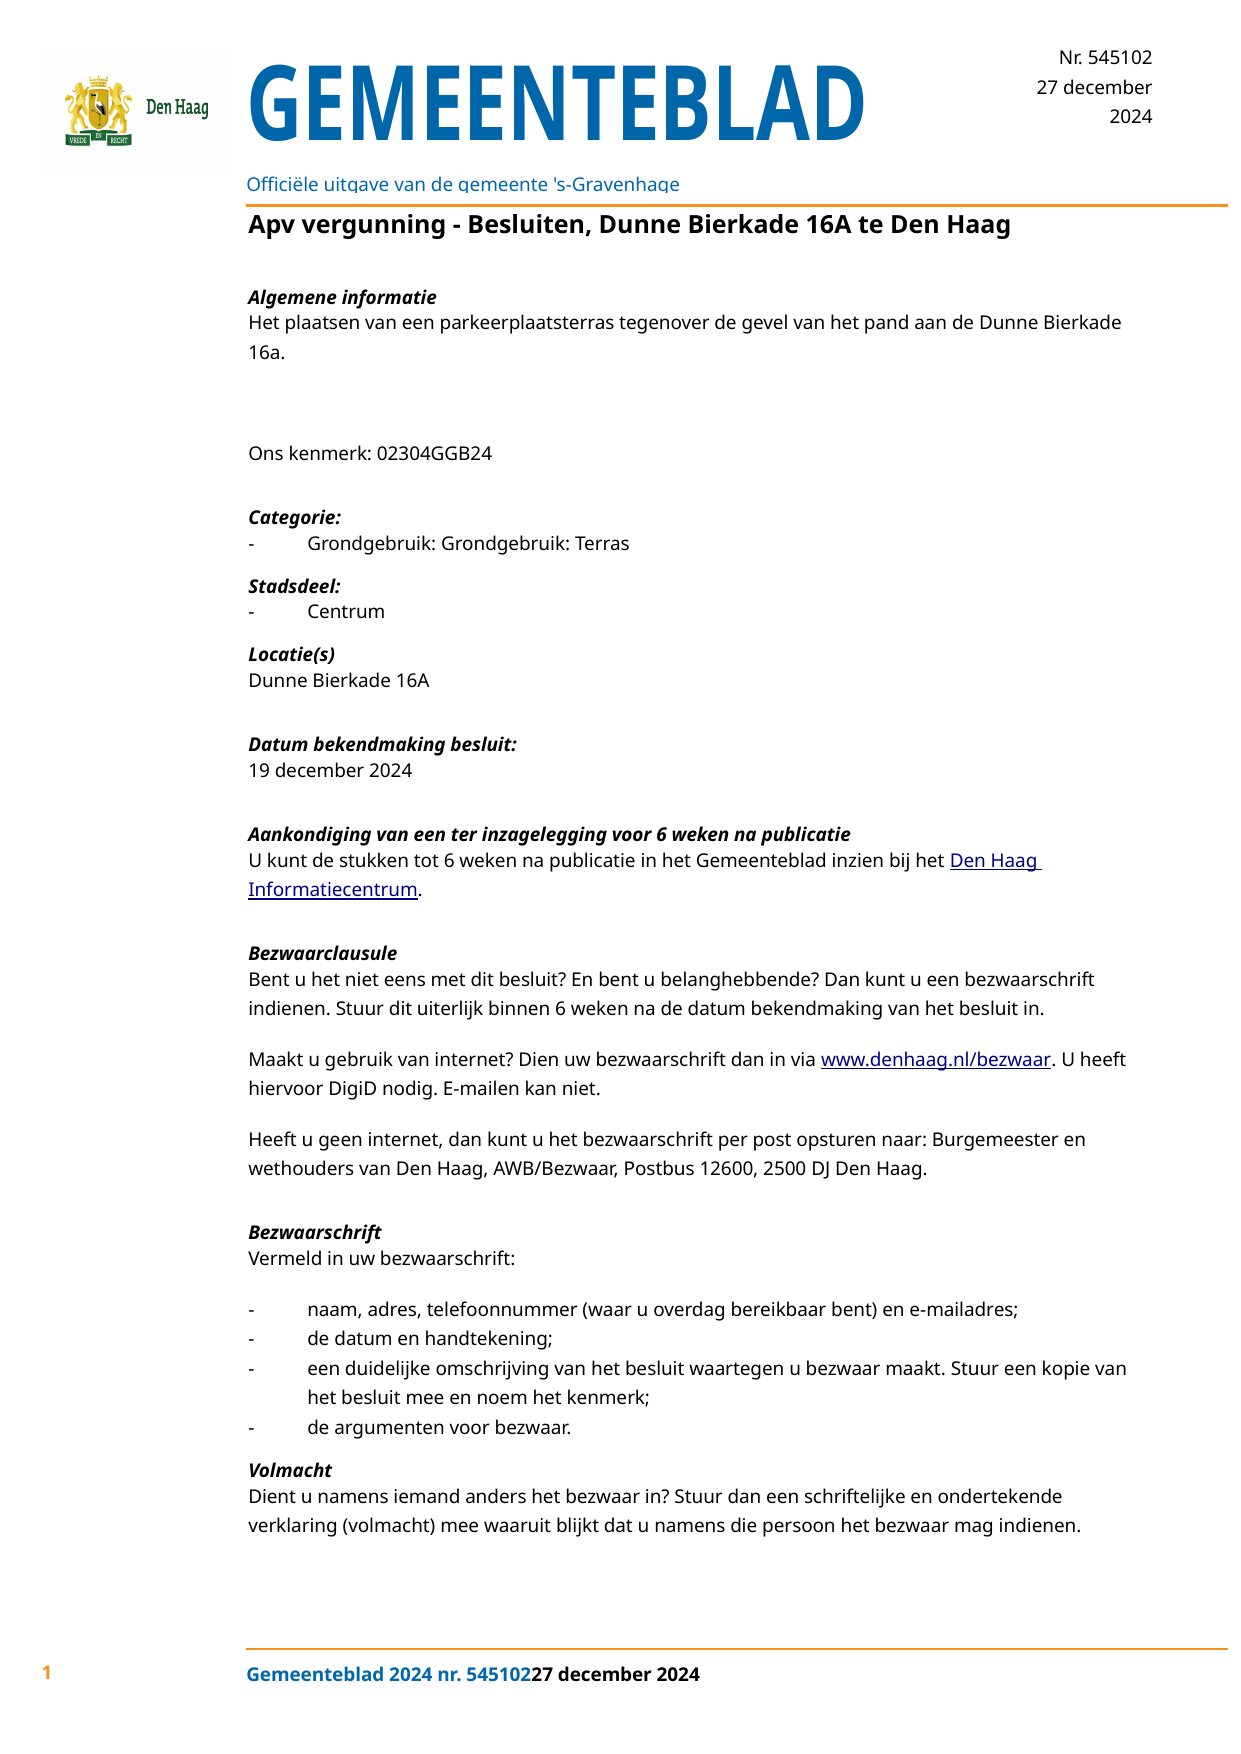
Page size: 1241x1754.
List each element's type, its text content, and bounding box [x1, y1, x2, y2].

list een duidelijke omschrijving van het besluit waartegen u bezwaar maakt. Stuur een kopie van het besluit mee en noem het kenmerk; [248, 1355, 1152, 1410]
text Datum bekendmaking besluit: [248, 731, 1152, 757]
text Ons kenmerk: 02304GGB24 [248, 440, 1152, 466]
text Het plaatsen van een parkeerplaatsterras tegenover de gevel van het pand aan de Dunne Bierkade 16a. [248, 309, 1152, 365]
text Algemene informatie [248, 284, 1152, 309]
text Categorie: [248, 504, 1152, 530]
text Dunne Bierkade 16A [248, 667, 1152, 693]
text Bezwaarclausule [248, 940, 1152, 966]
text U kunt de stukken tot 6 weken na publicatie in het Gemeenteblad inzien bij het Den Haag Informatiecentrum. [248, 847, 1152, 902]
text Bent u het niet eens met dit besluit? En bent u belanghebbende? Dan kunt u een bezwaarschrift indienen. Stuur dit uiterlijk binnen 6 weken na de datum bekendmaking van het besluit in. [248, 966, 1152, 1021]
text Aankondiging van een ter inzagelegging voor 6 weken na publicatie [248, 821, 1152, 847]
list naam, adres, telefoonnummer (waar u overdag bereikbaar bent) en e-mailadres; [248, 1296, 1152, 1321]
text Stadsdeel: [248, 573, 1152, 598]
text Vermeld in uw bezwaarschrift: [248, 1245, 1152, 1271]
list de argumenten voor bezwaar. [248, 1414, 1152, 1440]
list Grondgebruik: Grondgebruik: Terras [248, 530, 1152, 555]
text Bezwaarschrift [248, 1219, 1152, 1245]
list Centrum [248, 598, 1152, 624]
text Locatie(s) [248, 642, 1152, 667]
text Apv vergunning - Besluiten, Dunne Bierkade 16A te Den Haag [248, 207, 1152, 241]
text 19 december 2024 [248, 757, 1152, 783]
text Maakt u gebruik van internet? Dien uw bezwaarschrift dan in via www.denhaag.nl/bezwaar. U heeft hiervoor DigiD nodig. E-mailen kan niet. [248, 1046, 1152, 1101]
text Dient u namens iemand anders het bezwaar in? Stuur dan een schriftelijke en ondertekende verklaring (volmacht) mee waaruit blijkt dat u namens die persoon het bezwaar mag indienen. [248, 1483, 1152, 1538]
list de datum en handtekening; [248, 1325, 1152, 1351]
text Heeft u geen internet, dan kunt u het bezwaarschrift per post opsturen naar: Burgemeester en wethouders van Den Haag, AWB/Bezwaar, Postbus 12600, 2500 DJ Den Haag. [248, 1126, 1152, 1181]
picture [41, 47, 231, 172]
text Volmacht [248, 1457, 1152, 1483]
